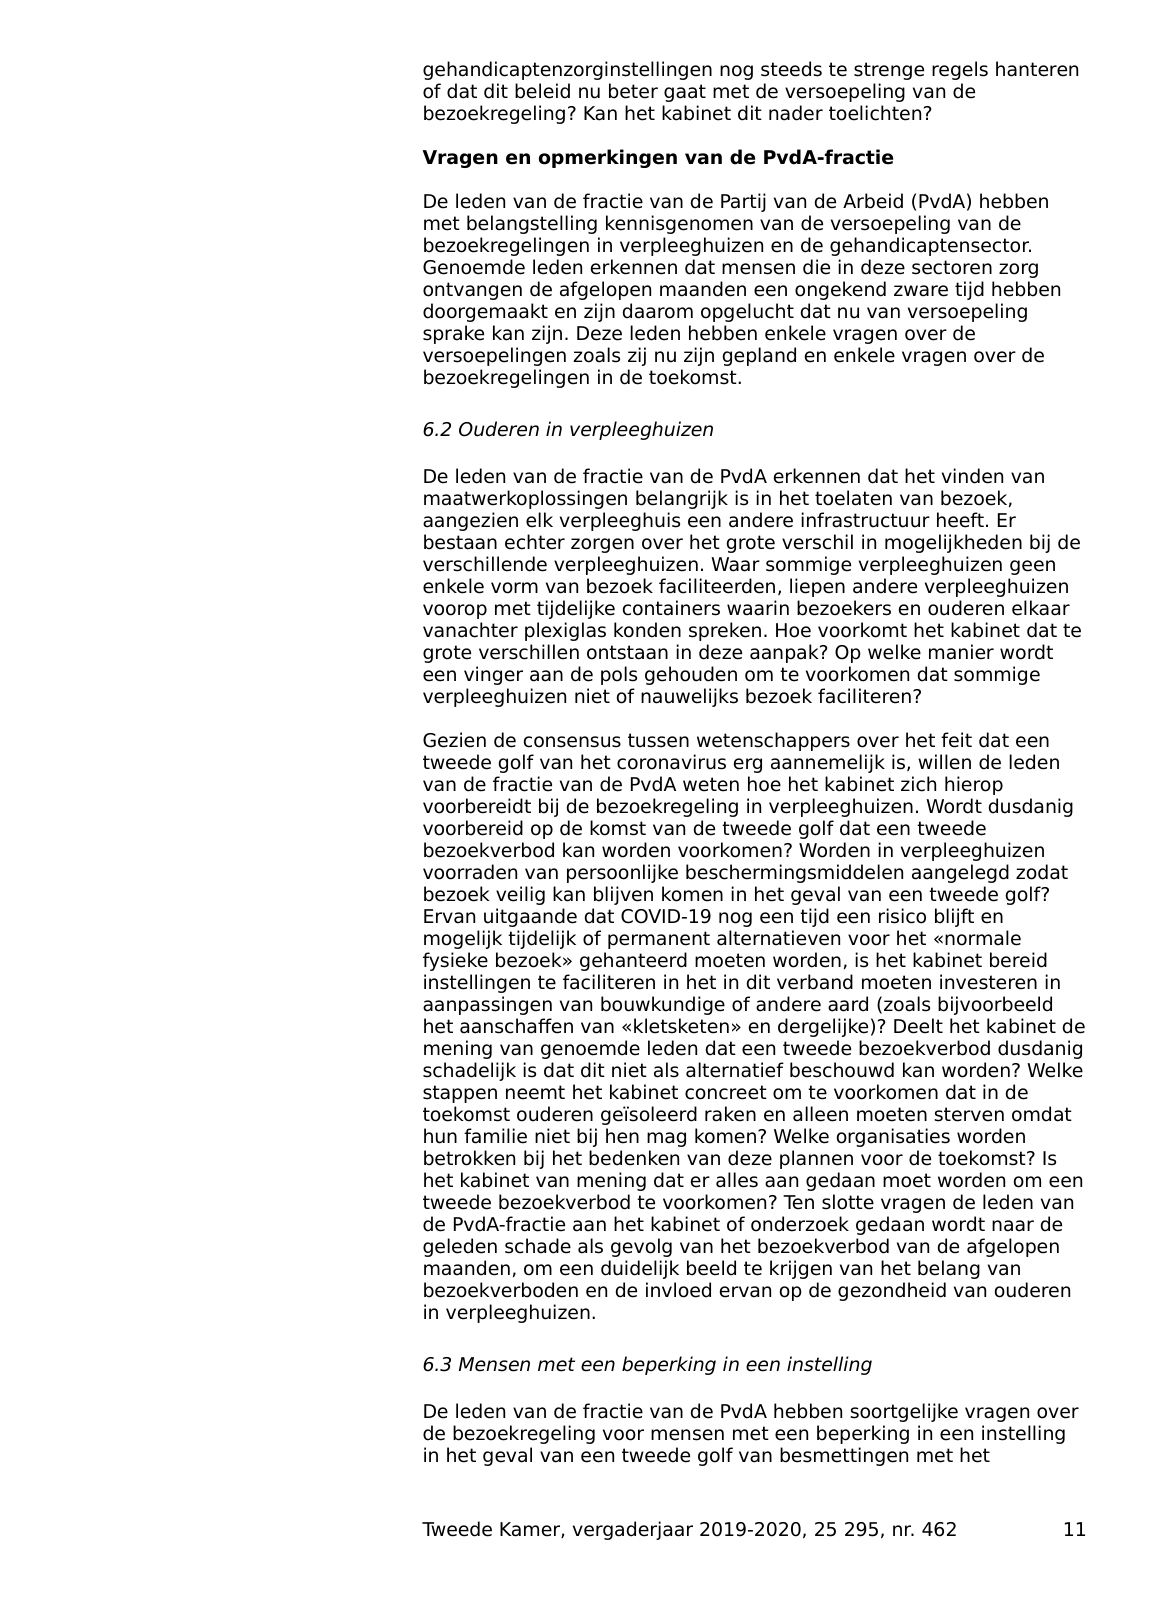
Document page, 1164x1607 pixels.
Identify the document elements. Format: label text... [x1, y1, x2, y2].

text gehandicaptenzorginstellingen nog steeds te strenge regels hanteren of dat dit beleid nu beter gaat met de versoepeling van de bezoekregeling? Kan het kabinet dit nader toelichten? [422, 59, 1087, 125]
subtitle 6.2 Ouderen in verpleeghuizen [422, 419, 1087, 441]
text De leden van de fractie van de Partij van de Arbeid (PvdA) hebben met belangstelling kennisgenomen van de versoepeling van de bezoekregelingen in verpleeghuizen en de gehandicaptensector. Genoemde leden erkennen dat mensen die in deze sectoren zorg ontvangen de afgelopen maanden een ongekend zware tijd hebben doorgemaakt en zijn daarom opgelucht dat nu van versoepeling sprake kan zijn. Deze leden hebben enkele vragen over de versoepelingen zoals zij nu zijn gepland en enkele vragen over de bezoekregelingen in de toekomst. [422, 191, 1087, 389]
subtitle 6.3 Mensen met een beperking in een instelling [422, 1353, 1087, 1376]
text De leden van de fractie van de PvdA hebben soortgelijke vragen over de bezoekregeling voor mensen met een beperking in een instelling in het geval van een tweede golf van besmettingen met het [422, 1401, 1087, 1466]
subtitle Vragen en opmerkingen van de PvdA-fractie [422, 147, 1087, 169]
text De leden van de fractie van de PvdA erkennen dat het vinden van maatwerkoplossingen belangrijk is in het toelaten van bezoek, aangezien elk verpleeghuis een andere infrastructuur heeft. Er bestaan echter zorgen over het grote verschil in mogelijkheden bij de verschillende verpleeghuizen. Waar sommige verpleeghuizen geen enkele vorm van bezoek faciliteerden, liepen andere verpleeghuizen voorop met tijdelijke containers waarin bezoekers en ouderen elkaar vanachter plexiglas konden spreken. Hoe voorkomt het kabinet dat te grote verschillen ontstaan in deze aanpak? Op welke manier wordt een vinger aan de pols gehouden om te voorkomen dat sommige verpleeghuizen niet of nauwelijks bezoek faciliteren? [422, 466, 1087, 708]
text Gezien de consensus tussen wetenschappers over het feit dat een tweede golf van het coronavirus erg aannemelijk is, willen de leden van de fractie van de PvdA weten hoe het kabinet zich hierop voorbereidt bij de bezoekregeling in verpleeghuizen. Wordt dusdanig voorbereid op de komst van de tweede golf dat een tweede bezoekverbod kan worden voorkomen? Worden in verpleeghuizen voorraden van persoonlijke beschermingsmiddelen aangelegd zodat bezoek veilig kan blijven komen in het geval van een tweede golf? Ervan uitgaande dat COVID-19 nog een tijd een risico blijft en mogelijk tijdelijk of permanent alternatieven voor het «normale fysieke bezoek» gehanteerd moeten worden, is het kabinet bereid instellingen te faciliteren in het in dit verband moeten investeren in aanpassingen van bouwkundige of andere aard (zoals bijvoorbeeld het aanschaffen van «kletsketen» en dergelijke)? Deelt het kabinet de mening van genoemde leden dat een tweede bezoekverbod dusdanig schadelijk is dat dit niet als alternatief beschouwd kan worden? Welke stappen neemt het kabinet concreet om te voorkomen dat in de toekomst ouderen geïsoleerd raken en alleen moeten sterven omdat hun familie niet bij hen mag komen? Welke organisaties worden betrokken bij het bedenken van deze plannen voor de toekomst? Is het kabinet van mening dat er alles aan gedaan moet worden om een tweede bezoekverbod te voorkomen? Ten slotte vragen de leden van de PvdA-fractie aan het kabinet of onderzoek gedaan wordt naar de geleden schade als gevolg van het bezoekverbod van de afgelopen maanden, om een duidelijk beeld te krijgen van het belang van bezoekverboden en de invloed ervan op de gezondheid van ouderen in verpleeghuizen. [422, 730, 1087, 1323]
